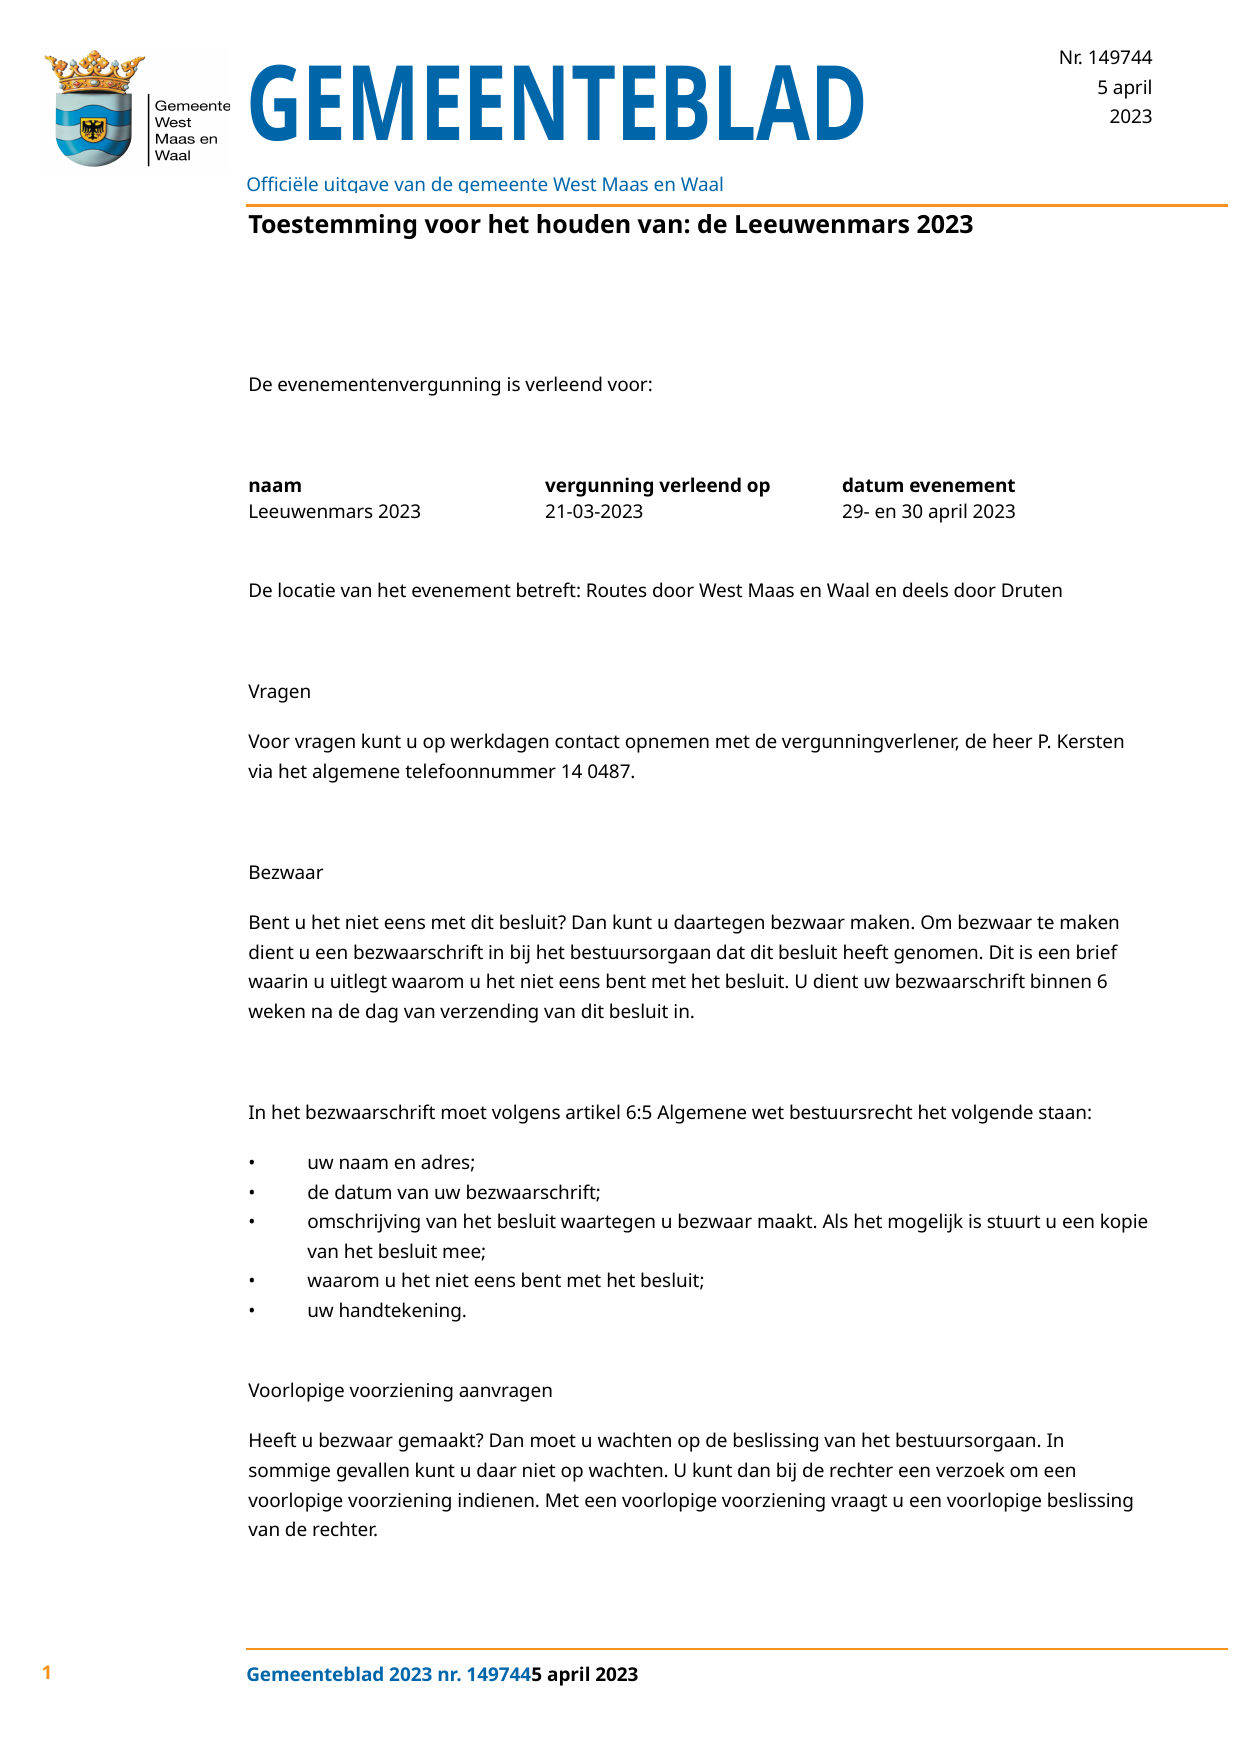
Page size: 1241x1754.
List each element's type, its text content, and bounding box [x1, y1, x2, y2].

list waarom u het niet eens bent met het besluit; [248, 1268, 1152, 1293]
list omschrijving van het besluit waartegen u bezwaar maakt. Als het mogelijk is stuurt u een kopie van het besluit mee; [248, 1208, 1152, 1264]
table_cell Leeuwenmars 2023 [248, 498, 545, 523]
picture [41, 47, 231, 172]
text Bezwaar [248, 859, 1152, 884]
text Toestemming voor het houden van: de Leeuwenmars 2023 [248, 207, 1152, 241]
text De evenementenvergunning is verleend voor: [248, 371, 1152, 397]
table_header datum evenement [842, 472, 1152, 498]
text Voor vragen kunt u op werkdagen contact opnemen met de vergunningverlener, de heer P. Kersten via het algemene telefoonnummer 14 0487. [248, 728, 1152, 784]
table_cell 21-03-2023 [545, 498, 842, 523]
table_cell 29- en 30 april 2023 [842, 498, 1152, 523]
text Heeft u bezwaar gemaakt? Dan moet u wachten op de beslissing van het bestuursorgaan. In sommige gevallen kunt u daar niet op wachten. U kunt dan bij de rechter een verzoek om een voorlopige voorziening indienen. Met een voorlopige voorziening vraagt u een voorlopige beslissing van de rechter. [248, 1428, 1152, 1542]
list uw naam en adres; [248, 1149, 1152, 1175]
text In het bezwaarschrift moet volgens artikel 6:5 Algemene wet bestuursrecht het volgende staan: [248, 1099, 1152, 1124]
table_header vergunning verleend op [545, 472, 842, 498]
table_header naam [248, 472, 545, 498]
text Vragen [248, 678, 1152, 704]
text De locatie van het evenement betreft: Routes door West Maas en Waal en deels door Druten [248, 577, 1152, 603]
text Bent u het niet eens met dit besluit? Dan kunt u daartegen bezwaar maken. Om bezwaar te maken dient u een bezwaarschrift in bij het bestuursorgaan dat dit besluit heeft genomen. Dit is een brief waarin u uitlegt waarom u het niet eens bent met het besluit. U dient uw bezwaarschrift binnen 6 weken na de dag van verzending van dit besluit in. [248, 909, 1152, 1024]
list uw handtekening. [248, 1297, 1152, 1323]
list de datum van uw bezwaarschrift; [248, 1179, 1152, 1204]
text Voorlopige voorziening aanvragen [248, 1377, 1152, 1403]
